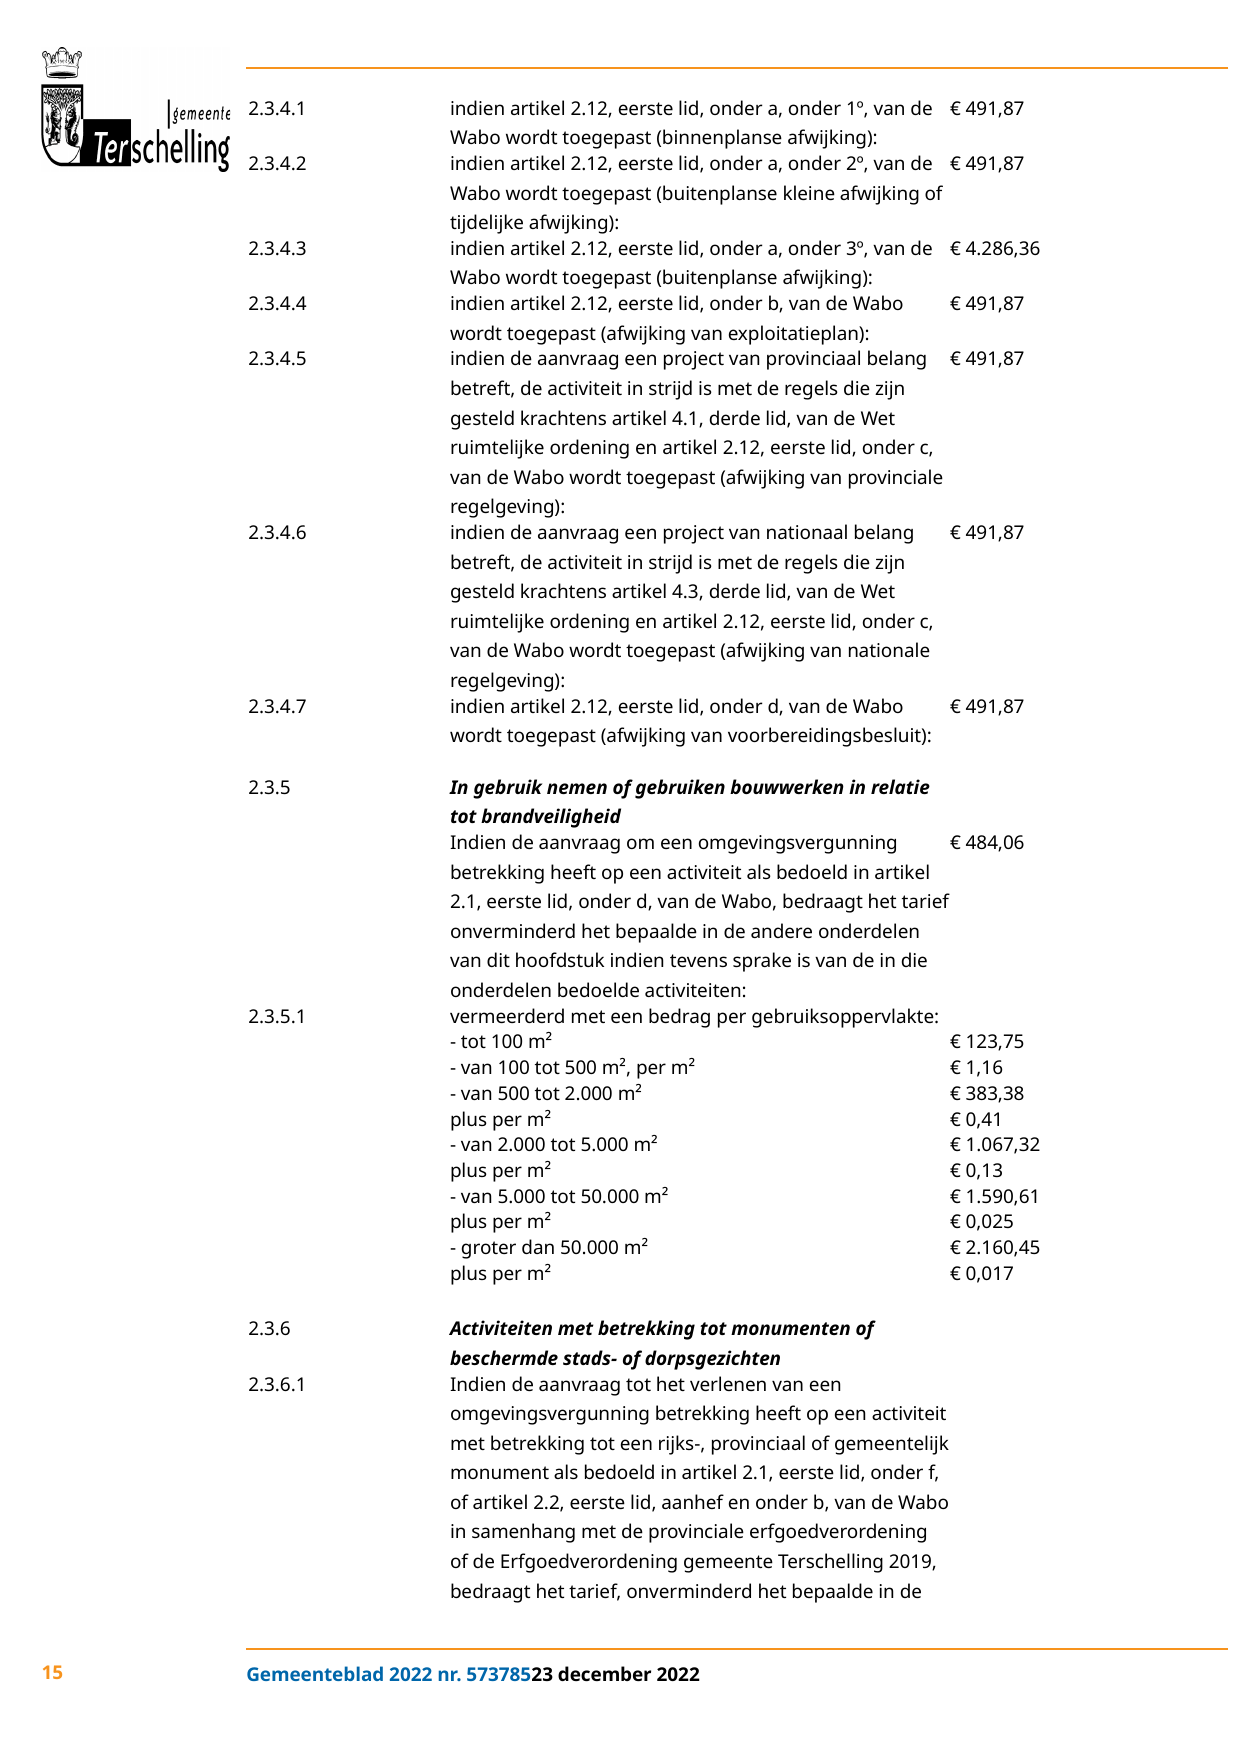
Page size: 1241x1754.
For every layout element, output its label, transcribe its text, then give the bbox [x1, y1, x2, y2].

table_cell [248, 1080, 450, 1106]
table_cell 2.3.6.1 [248, 1371, 450, 1604]
table_cell indien artikel 2.12, eerste lid, onder d, van de Wabo wordt toegepast (afwijking van voorbereidingsbesluit): [450, 693, 950, 748]
table_cell [248, 1157, 450, 1183]
table_cell [248, 1106, 450, 1132]
table_cell 2.3.4.3 [248, 235, 450, 290]
table_cell indien artikel 2.12, eerste lid, onder a, onder 3º, van de Wabo wordt toegepast (buitenplanse afwijking): [450, 235, 950, 290]
table_cell - van 100 tot 500 m², per m² [450, 1054, 950, 1080]
table_cell 2.3.4.7 [248, 693, 450, 748]
table_cell [248, 1132, 450, 1157]
table_cell - van 500 tot 2.000 m² [450, 1080, 950, 1106]
table_cell [248, 1260, 450, 1316]
table_cell € 123,75 [950, 1029, 1152, 1054]
table_cell € 383,38 [950, 1080, 1152, 1106]
table_cell [450, 748, 950, 774]
table_cell [950, 1003, 1152, 1029]
table_cell [950, 1371, 1152, 1604]
table_cell € 1.590,61 [950, 1183, 1152, 1209]
table_cell 2.3.4.2 [248, 150, 450, 235]
table_cell € 0,025 [950, 1209, 1152, 1234]
table_cell plus per m² [450, 1260, 950, 1316]
table_cell indien de aanvraag een project van nationaal belang betreft, de activiteit in strijd is met de regels die zijn gesteld krachtens artikel 4.3, derde lid, van de Wet ruimtelijke ordening en artikel 2.12, eerste lid, onder c, van de Wabo wordt toegepast (afwijking van nationale regelgeving): [450, 519, 950, 693]
table_cell € 491,87 [950, 693, 1152, 748]
table_cell 2.3.5 [248, 774, 450, 829]
table_cell - van 5.000 tot 50.000 m² [450, 1183, 950, 1209]
table_cell [248, 1183, 450, 1209]
table_cell € 1,16 [950, 1054, 1152, 1080]
table_cell In gebruik nemen of gebruiken bouwwerken in relatie tot brandveiligheid [450, 774, 950, 829]
table_cell [950, 774, 1152, 829]
table_cell € 4.286,36 [950, 235, 1152, 290]
table_cell - van 2.000 tot 5.000 m² [450, 1132, 950, 1157]
table_cell [248, 1054, 450, 1080]
table_cell Activiteiten met betrekking tot monumenten of beschermde stads- of dorpsgezichten [450, 1316, 950, 1371]
table_cell € 484,06 [950, 829, 1152, 1003]
table_cell € 491,87 [950, 150, 1152, 235]
table_cell [248, 1209, 450, 1234]
table_cell vermeerderd met een bedrag per gebruiksoppervlakte: [450, 1003, 950, 1029]
table_cell € 491,87 [950, 95, 1152, 150]
table_cell € 1.067,32 [950, 1132, 1152, 1157]
table_cell [950, 1316, 1152, 1371]
table_cell € 491,87 [950, 519, 1152, 693]
table_cell 2.3.4.6 [248, 519, 450, 693]
table_cell Indien de aanvraag tot het verlenen van een omgevingsvergunning betrekking heeft op een activiteit met betrekking tot een rijks-, provinciaal of gemeentelijk monument als bedoeld in artikel 2.1, eerste lid, onder f, of artikel 2.2, eerste lid, aanhef en onder b, van de Wabo in samenhang met de provinciale erfgoedverordening of de Erfgoedverordening gemeente Terschelling 2019, bedraagt het tarief, onverminderd het bepaalde in de [450, 1371, 950, 1604]
table_cell [248, 829, 450, 1003]
table_cell 2.3.4.5 [248, 346, 450, 519]
table_cell 2.3.6 [248, 1316, 450, 1371]
table_cell 2.3.4.4 [248, 290, 450, 346]
picture [41, 47, 231, 172]
table_cell 2.3.5.1 [248, 1003, 450, 1029]
table_cell [248, 1029, 450, 1054]
table_cell plus per m² [450, 1106, 950, 1132]
table_cell € 491,87 [950, 290, 1152, 346]
table_cell - tot 100 m² [450, 1029, 950, 1054]
table_cell € 491,87 [950, 346, 1152, 519]
table_cell [950, 748, 1152, 774]
table_cell [248, 748, 450, 774]
table_cell € 0,017 [950, 1260, 1152, 1316]
table_cell Indien de aanvraag om een omgevingsvergunning betrekking heeft op een activiteit als bedoeld in artikel 2.1, eerste lid, onder d, van de Wabo, bedraagt het tarief onverminderd het bepaalde in de andere onderdelen van dit hoofdstuk indien tevens sprake is van de in die onderdelen bedoelde activiteiten: [450, 829, 950, 1003]
table_cell plus per m² [450, 1157, 950, 1183]
table_cell indien artikel 2.12, eerste lid, onder a, onder 1º, van de Wabo wordt toegepast (binnenplanse afwijking): [450, 95, 950, 150]
table_cell € 2.160,45 [950, 1235, 1152, 1260]
table_cell indien artikel 2.12, eerste lid, onder a, onder 2º, van de Wabo wordt toegepast (buitenplanse kleine afwijking of tijdelijke afwijking): [450, 150, 950, 235]
table_cell plus per m² [450, 1209, 950, 1234]
table_cell indien artikel 2.12, eerste lid, onder b, van de Wabo wordt toegepast (afwijking van exploitatieplan): [450, 290, 950, 346]
table_cell indien de aanvraag een project van provinciaal belang betreft, de activiteit in strijd is met de regels die zijn gesteld krachtens artikel 4.1, derde lid, van de Wet ruimtelijke ordening en artikel 2.12, eerste lid, onder c, van de Wabo wordt toegepast (afwijking van provinciale regelgeving): [450, 346, 950, 519]
table_cell [248, 1235, 450, 1260]
table_cell € 0,13 [950, 1157, 1152, 1183]
table_cell € 0,41 [950, 1106, 1152, 1132]
table_cell 2.3.4.1 [248, 95, 450, 150]
table_cell - groter dan 50.000 m² [450, 1235, 950, 1260]
